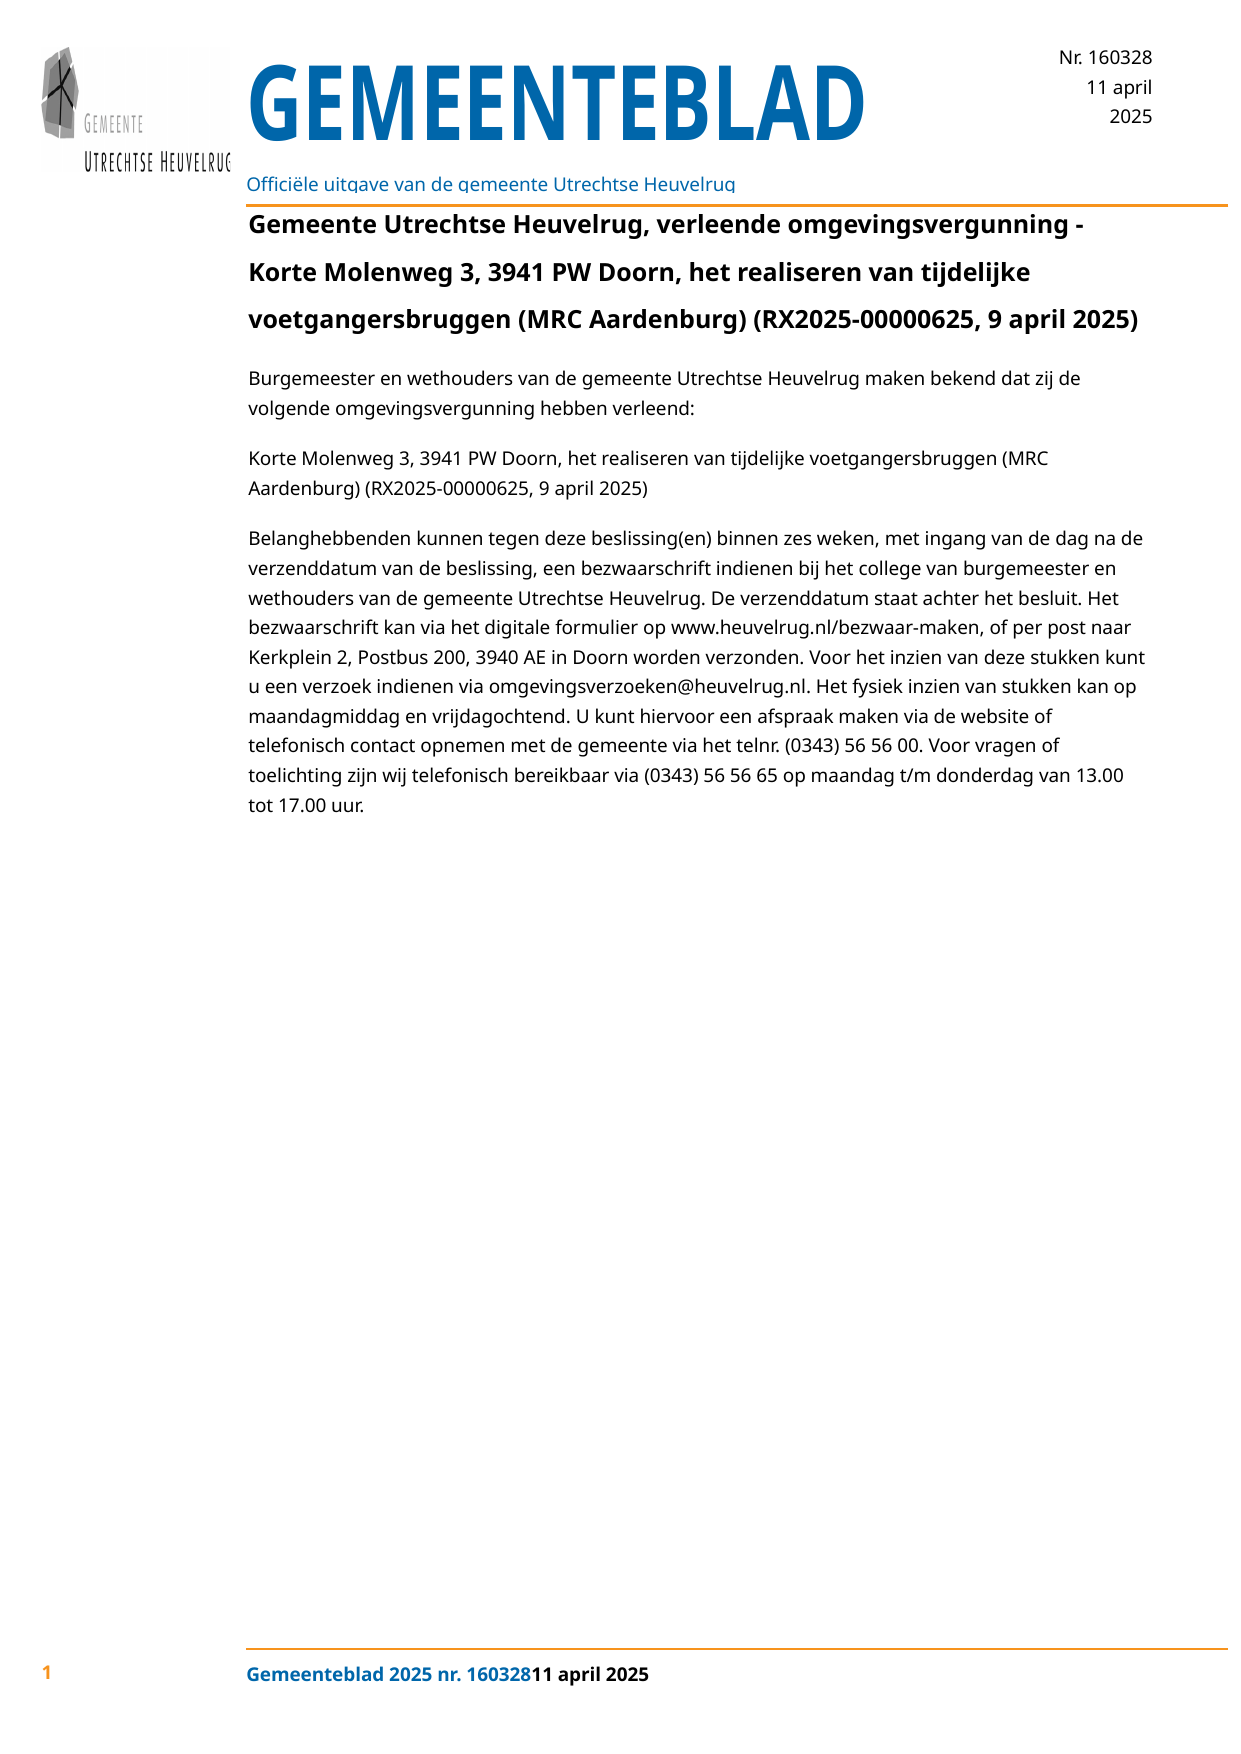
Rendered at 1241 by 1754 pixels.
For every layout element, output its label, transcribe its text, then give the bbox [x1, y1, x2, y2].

picture [41, 47, 231, 172]
text Belanghebbenden kunnen tegen deze beslissing(en) binnen zes weken, met ingang van de dag na de verzenddatum van de beslissing, een bezwaarschrift indienen bij het college van burgemeester en wethouders van de gemeente Utrechtse Heuvelrug. De verzenddatum staat achter het besluit. Het bezwaarschrift kan via het digitale formulier op www.heuvelrug.nl/bezwaar-maken, of per post naar Kerkplein 2, Postbus 200, 3940 AE in Doorn worden verzonden. Voor het inzien van deze stukken kunt u een verzoek indienen via omgevingsverzoeken@heuvelrug.nl. Het fysiek inzien van stukken kan op maandagmiddag en vrijdagochtend. U kunt hiervoor een afspraak maken via de website of telefonisch contact opnemen met de gemeente via het telnr. (0343) 56 56 00. Voor vragen of toelichting zijn wij telefonisch bereikbaar via (0343) 56 56 65 op maandag t/m donderdag van 13.00 tot 17.00 uur. [248, 526, 1152, 817]
text Gemeente Utrechtse Heuvelrug, verleende omgevingsvergunning - Korte Molenweg 3, 3941 PW Doorn, het realiseren van tijdelijke voetgangersbruggen (MRC Aardenburg) (RX2025-00000625, 9 april 2025) [248, 207, 1152, 336]
text Burgemeester en wethouders van de gemeente Utrechtse Heuvelrug maken bekend dat zij de volgende omgevingsvergunning hebben verleend: [248, 366, 1152, 421]
text Korte Molenweg 3, 3941 PW Doorn, het realiseren van tijdelijke voetgangersbruggen (MRC Aardenburg) (RX2025-00000625, 9 april 2025) [248, 446, 1152, 501]
